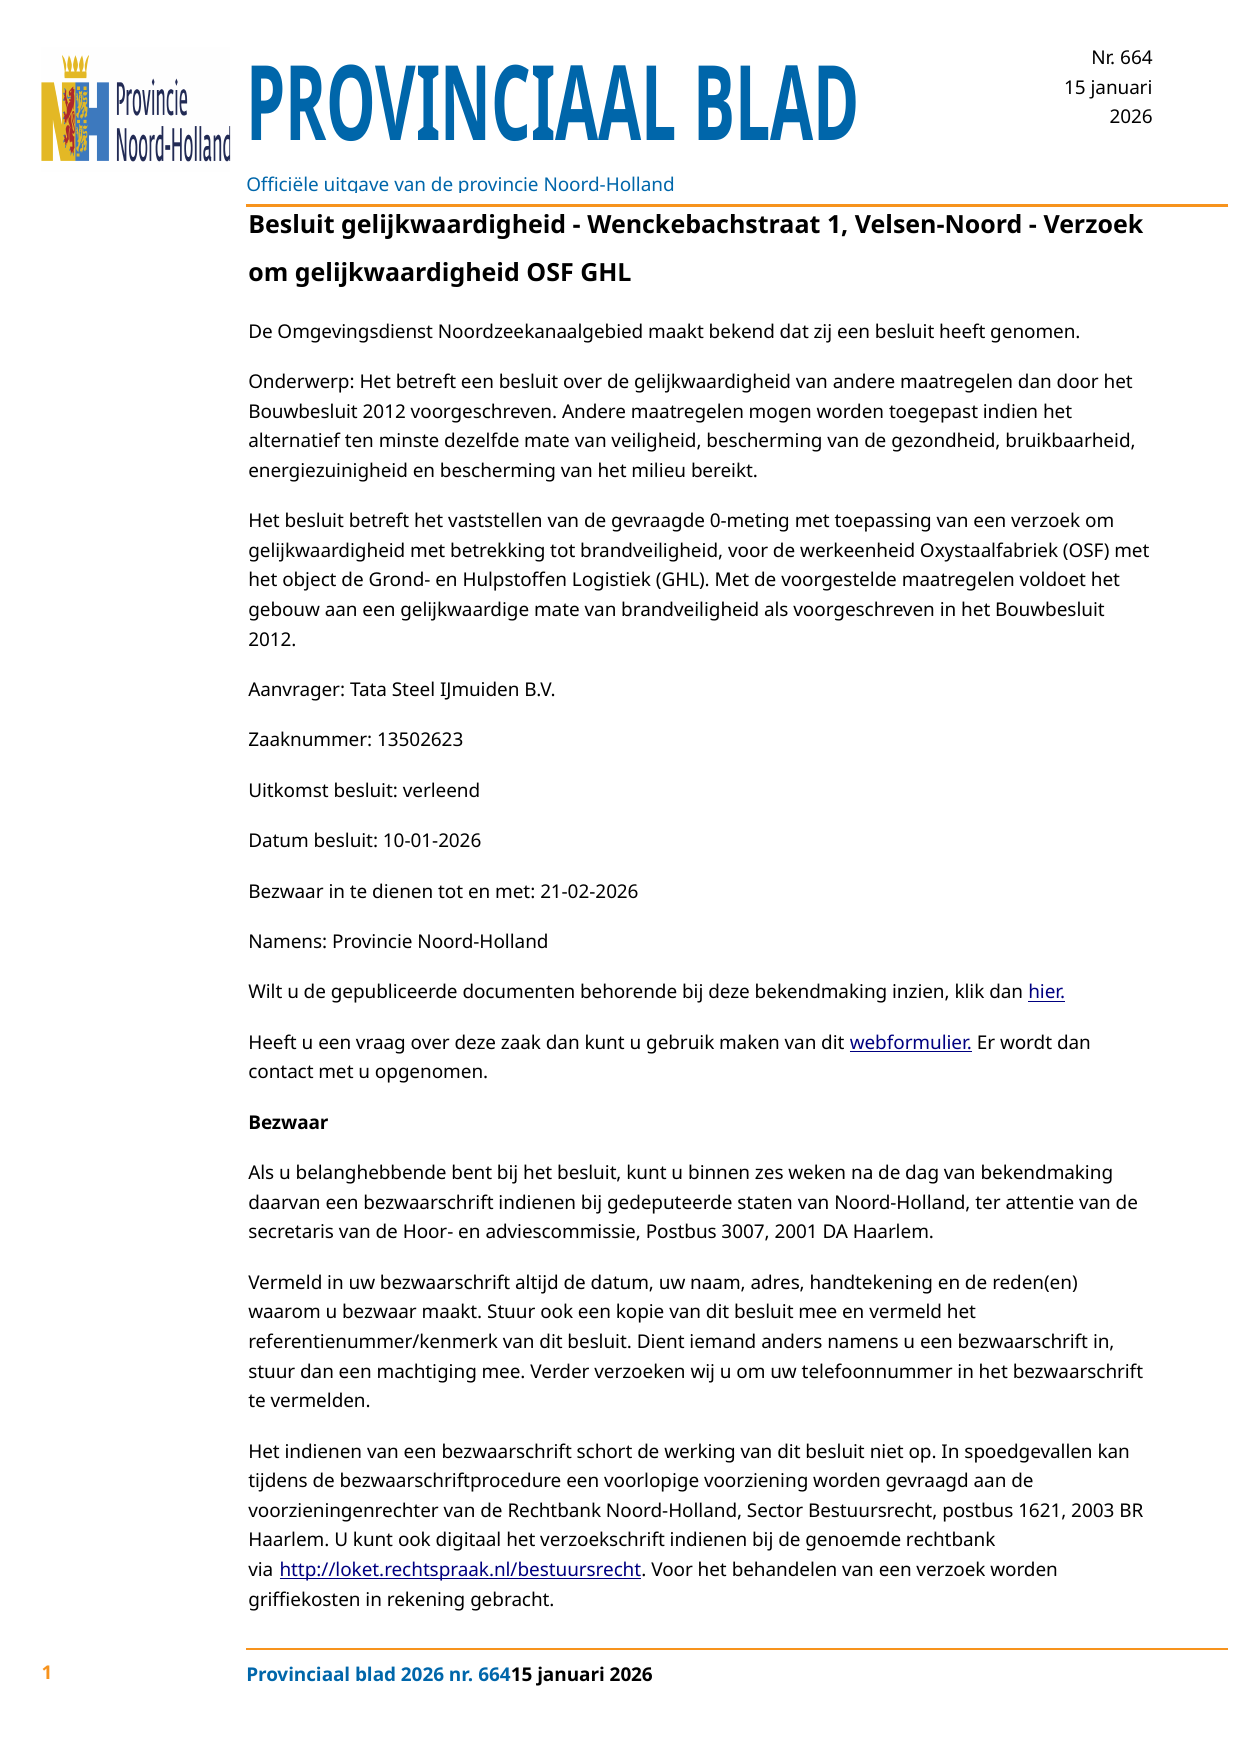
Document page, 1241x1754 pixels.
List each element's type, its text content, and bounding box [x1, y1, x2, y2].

text Uitkomst besluit: verleend [248, 777, 1152, 803]
text Datum besluit: 10-01-2026 [248, 827, 1152, 853]
text Wilt u de gepubliceerde documenten behorende bij deze bekendmaking inzien, klik dan hier. [248, 979, 1152, 1004]
text Besluit gelijkwaardigheid - Wenckebachstraat 1, Velsen-Noord - Verzoek om gelijkwaardigheid OSF GHL [248, 207, 1152, 288]
text Het besluit betreft het vaststellen van de gevraagde 0-meting met toepassing van een verzoek om gelijkwaardigheid met betrekking tot brandveiligheid, voor de werkeenheid Oxystaalfabriek (OSF) met het object de Grond- en Hulpstoffen Logistiek (GHL). Met de voorgestelde maatregelen voldoet het gebouw aan een gelijkwaardige mate van brandveiligheid als voorgeschreven in het Bouwbesluit 2012. [248, 507, 1152, 652]
picture [41, 47, 231, 172]
text Onderwerp: Het betreft een besluit over de gelijkwaardigheid van andere maatregelen dan door het Bouwbesluit 2012 voorgeschreven. Andere maatregelen mogen worden toegepast indien het alternatief ten minste dezelfde mate van veiligheid, bescherming van de gezondheid, bruikbaarheid, energiezuinigheid en bescherming van het milieu bereikt. [248, 368, 1152, 483]
text Namens: Provincie Noord-Holland [248, 928, 1152, 954]
text Bezwaar [248, 1109, 1152, 1135]
text Als u belanghebbende bent bij het besluit, kunt u binnen zes weken na de dag van bekendmaking daarvan een bezwaarschrift indienen bij gedeputeerde staten van Noord-Holland, ter attentie van de secretaris van de Hoor- en adviescommissie, Postbus 3007, 2001 DA Haarlem. [248, 1159, 1152, 1244]
text Vermeld in uw bezwaarschrift altijd de datum, uw naam, adres, handtekening en de reden(en) waarom u bezwaar maakt. Stuur ook een kopie van dit besluit mee en vermeld het referentienummer/kenmerk van dit besluit. Dient iemand anders namens u een bezwaarschrift in, stuur dan een machtiging mee. Verder verzoeken wij u om uw telefoonnummer in het bezwaarschrift te vermelden. [248, 1269, 1152, 1413]
text Aanvrager: Tata Steel IJmuiden B.V. [248, 676, 1152, 702]
text Zaaknummer: 13502623 [248, 727, 1152, 752]
text De Omgevingsdienst Noordzeekanaalgebied maakt bekend dat zij een besluit heeft genomen. [248, 318, 1152, 344]
text Bezwaar in te dienen tot en met: 21-02-2026 [248, 878, 1152, 904]
text Heeft u een vraag over deze zaak dan kunt u gebruik maken van dit webformulier. Er wordt dan contact met u opgenomen. [248, 1029, 1152, 1084]
text Het indienen van een bezwaarschrift schort de werking van dit besluit niet op. In spoedgevallen kan tijdens de bezwaarschriftprocedure een voorlopige voorziening worden gevraagd aan de voorzieningenrechter van de Rechtbank Noord-Holland, Sector Bestuursrecht, postbus 1621, 2003 BR Haarlem. U kunt ook digitaal het verzoekschrift indienen bij de genoemde rechtbank via http://loket.rechtspraak.nl/bestuursrecht. Voor het behandelen van een verzoek worden griffiekosten in rekening gebracht. [248, 1438, 1152, 1612]
